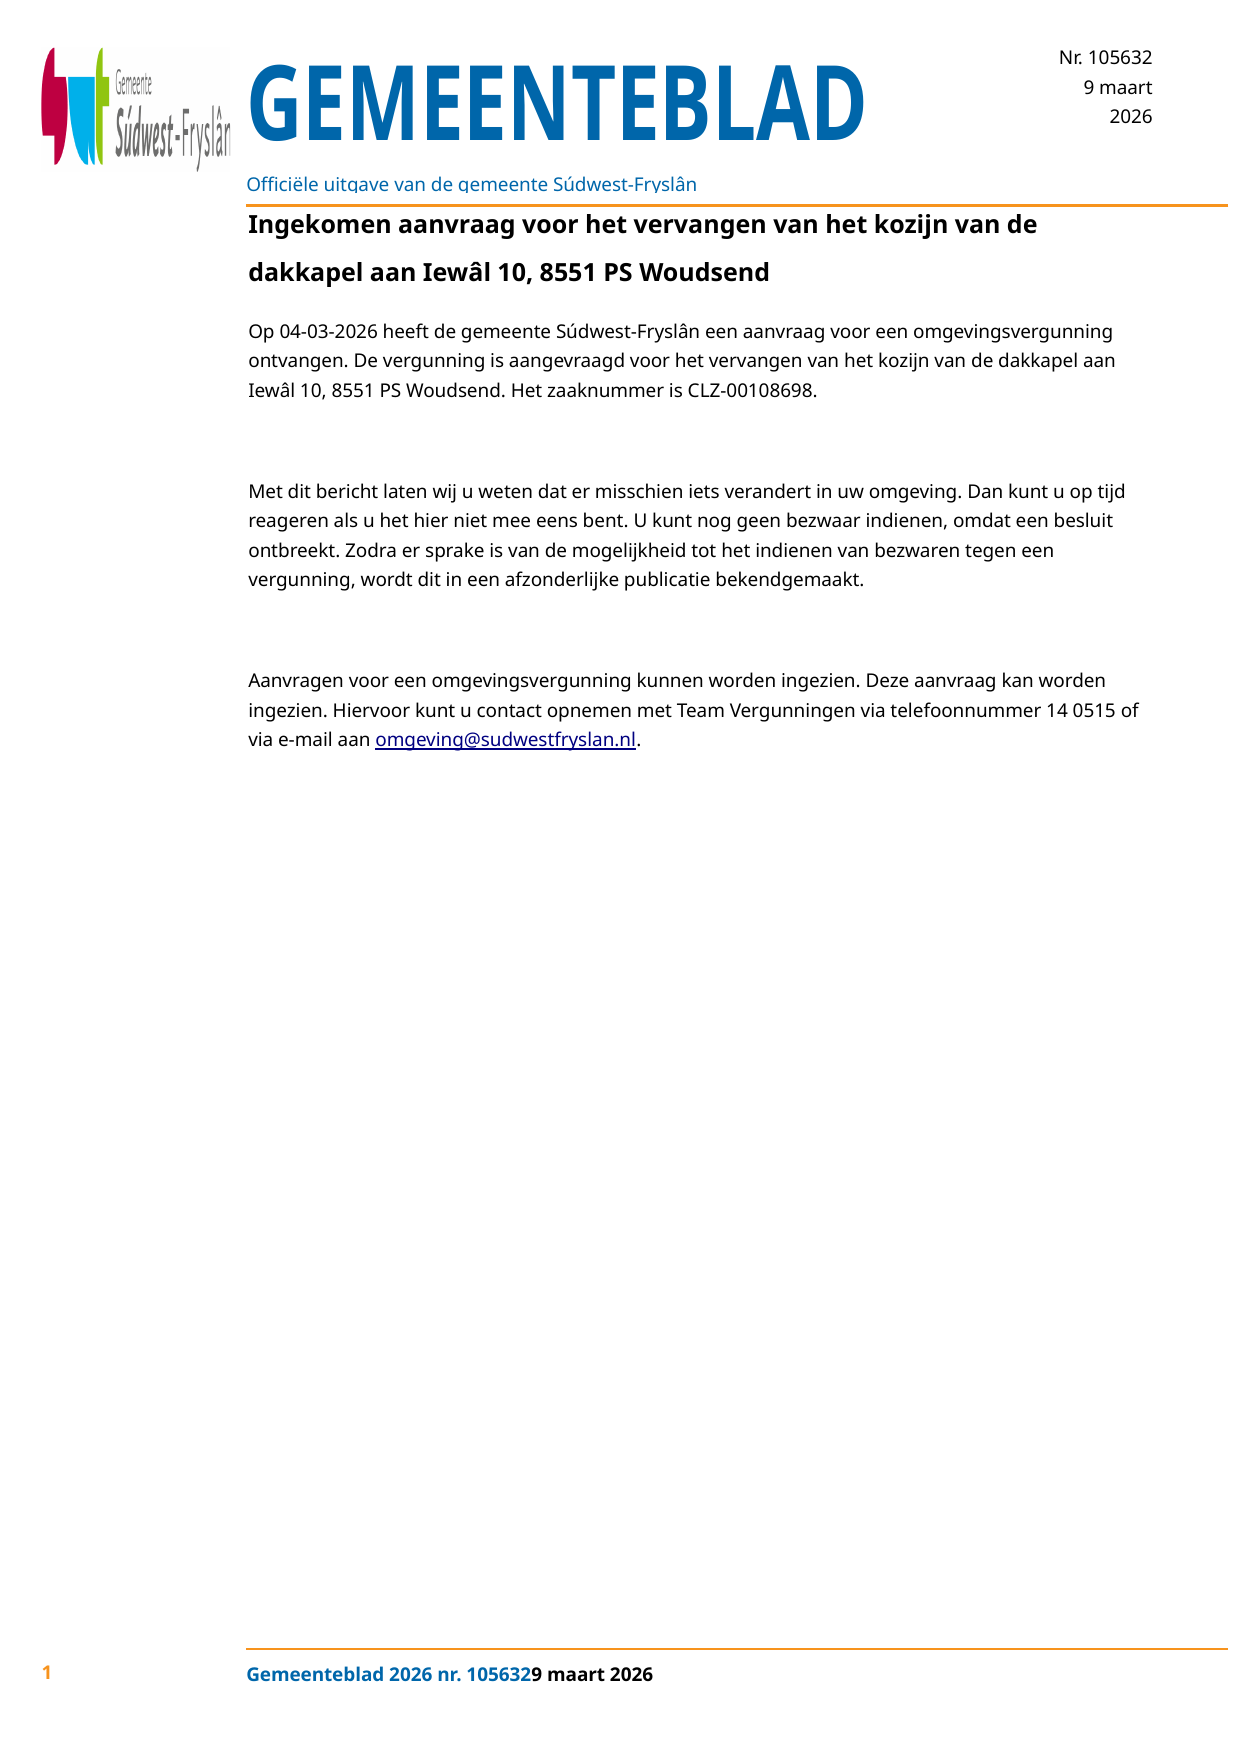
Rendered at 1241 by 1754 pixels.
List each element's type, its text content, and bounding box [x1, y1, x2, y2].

text Ingekomen aanvraag voor het vervangen van het kozijn van de dakkapel aan Iewâl 10, 8551 PS Woudsend [248, 207, 1152, 288]
text Met dit bericht laten wij u weten dat er misschien iets verandert in uw omgeving. Dan kunt u op tijd reageren als u het hier niet mee eens bent. U kunt nog geen bezwaar indienen, omdat een besluit ontbreekt. Zodra er sprake is van de mogelijkheid tot het indienen van bezwaren tegen een vergunning, wordt dit in een afzonderlijke publicatie bekendgemaakt. [248, 478, 1152, 592]
text Op 04-03-2026 heeft de gemeente Súdwest-Fryslân een aanvraag voor een omgevingsvergunning ontvangen. De vergunning is aangevraagd voor het vervangen van het kozijn van de dakkapel aan Iewâl 10, 8551 PS Woudsend. Het zaaknummer is CLZ-00108698. [248, 318, 1152, 403]
text Aanvragen voor een omgevingsvergunning kunnen worden ingezien. Deze aanvraag kan worden ingezien. Hiervoor kunt u contact opnemen met Team Vergunningen via telefoonnummer 14 0515 of via e-mail aan omgeving@sudwestfryslan.nl. [248, 667, 1152, 752]
picture [41, 47, 231, 172]
